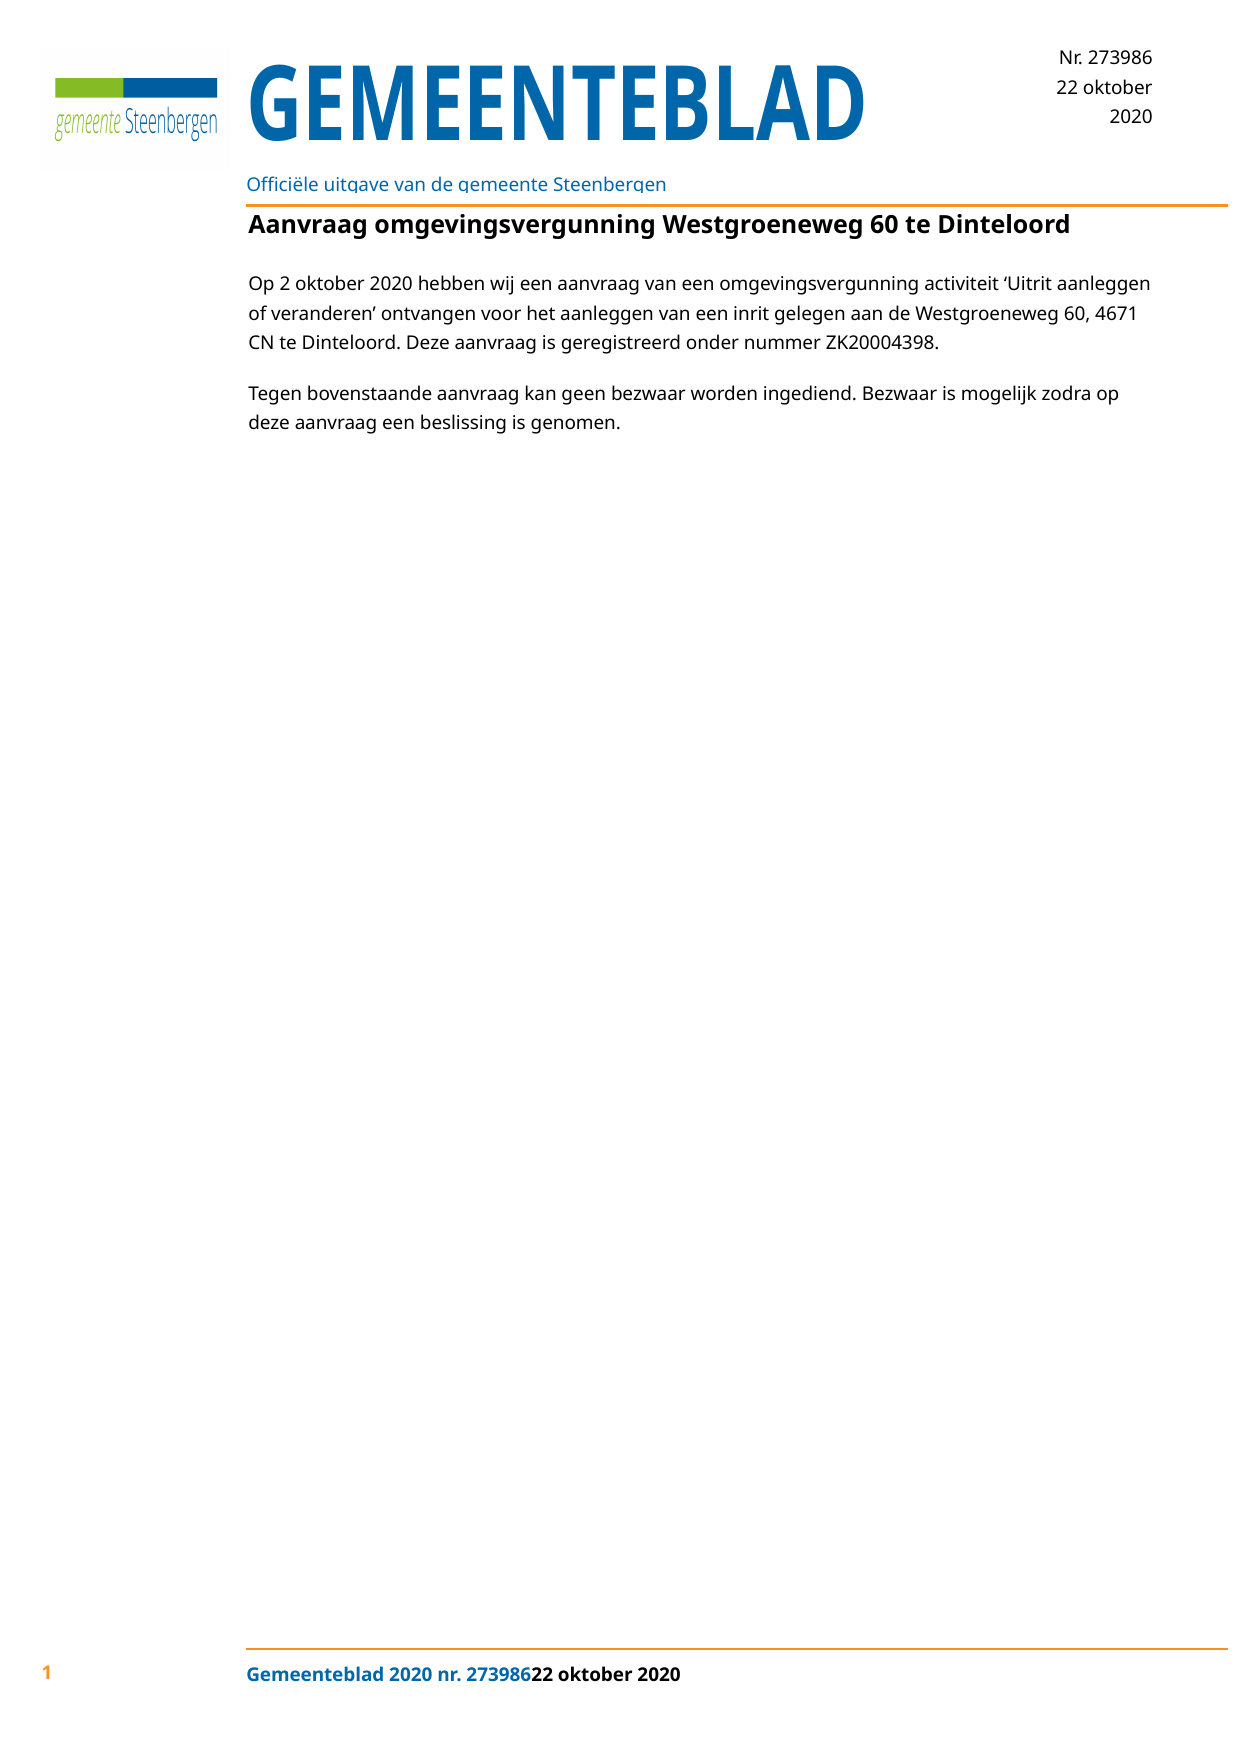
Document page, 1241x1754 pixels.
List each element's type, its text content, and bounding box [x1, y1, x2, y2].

text Tegen bovenstaande aanvraag kan geen bezwaar worden ingediend. Bezwaar is mogelijk zodra op deze aanvraag een beslissing is genomen. [248, 380, 1152, 435]
text Aanvraag omgevingsvergunning Westgroeneweg 60 te Dinteloord [248, 207, 1152, 241]
text Op 2 oktober 2020 hebben wij een aanvraag van een omgevingsvergunning activiteit ‘Uitrit aanleggen of veranderen’ ontvangen voor het aanleggen van een inrit gelegen aan de Westgroeneweg 60, 4671 CN te Dinteloord. Deze aanvraag is geregistreerd onder nummer ZK20004398. [248, 270, 1152, 355]
picture [41, 47, 231, 172]
